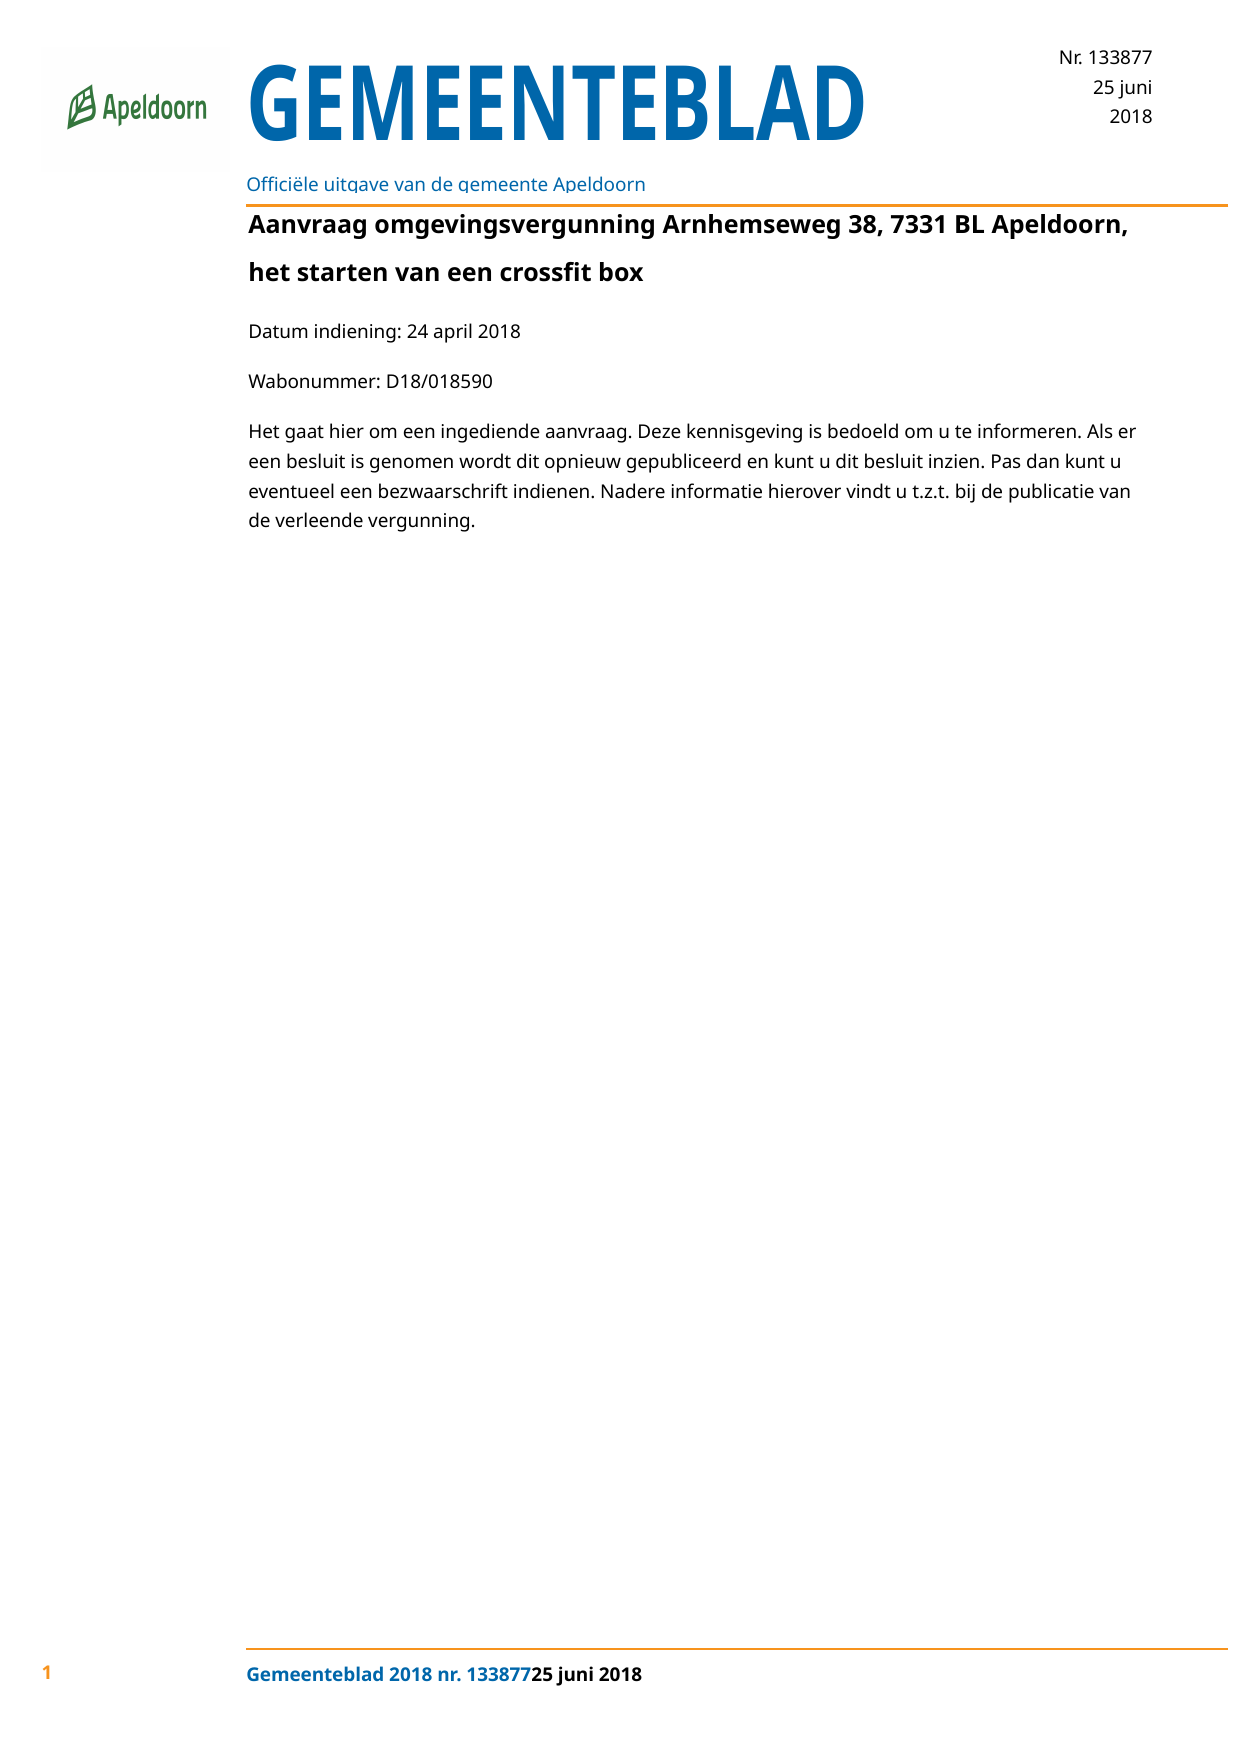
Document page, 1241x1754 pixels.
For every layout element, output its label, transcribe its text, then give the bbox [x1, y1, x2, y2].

text Datum indiening: 24 april 2018 [248, 318, 1152, 344]
text Het gaat hier om een ingediende aanvraag. Deze kennisgeving is bedoeld om u te informeren. Als er een besluit is genomen wordt dit opnieuw gepubliceerd en kunt u dit besluit inzien. Pas dan kunt u eventueel een bezwaarschrift indienen. Nadere informatie hierover vindt u t.z.t. bij de publicatie van de verleende vergunning. [248, 419, 1152, 533]
text Aanvraag omgevingsvergunning Arnhemseweg 38, 7331 BL Apeldoorn, het starten van een crossfit box [248, 207, 1152, 288]
text Wabonummer: D18/018590 [248, 368, 1152, 394]
picture [41, 47, 231, 172]
